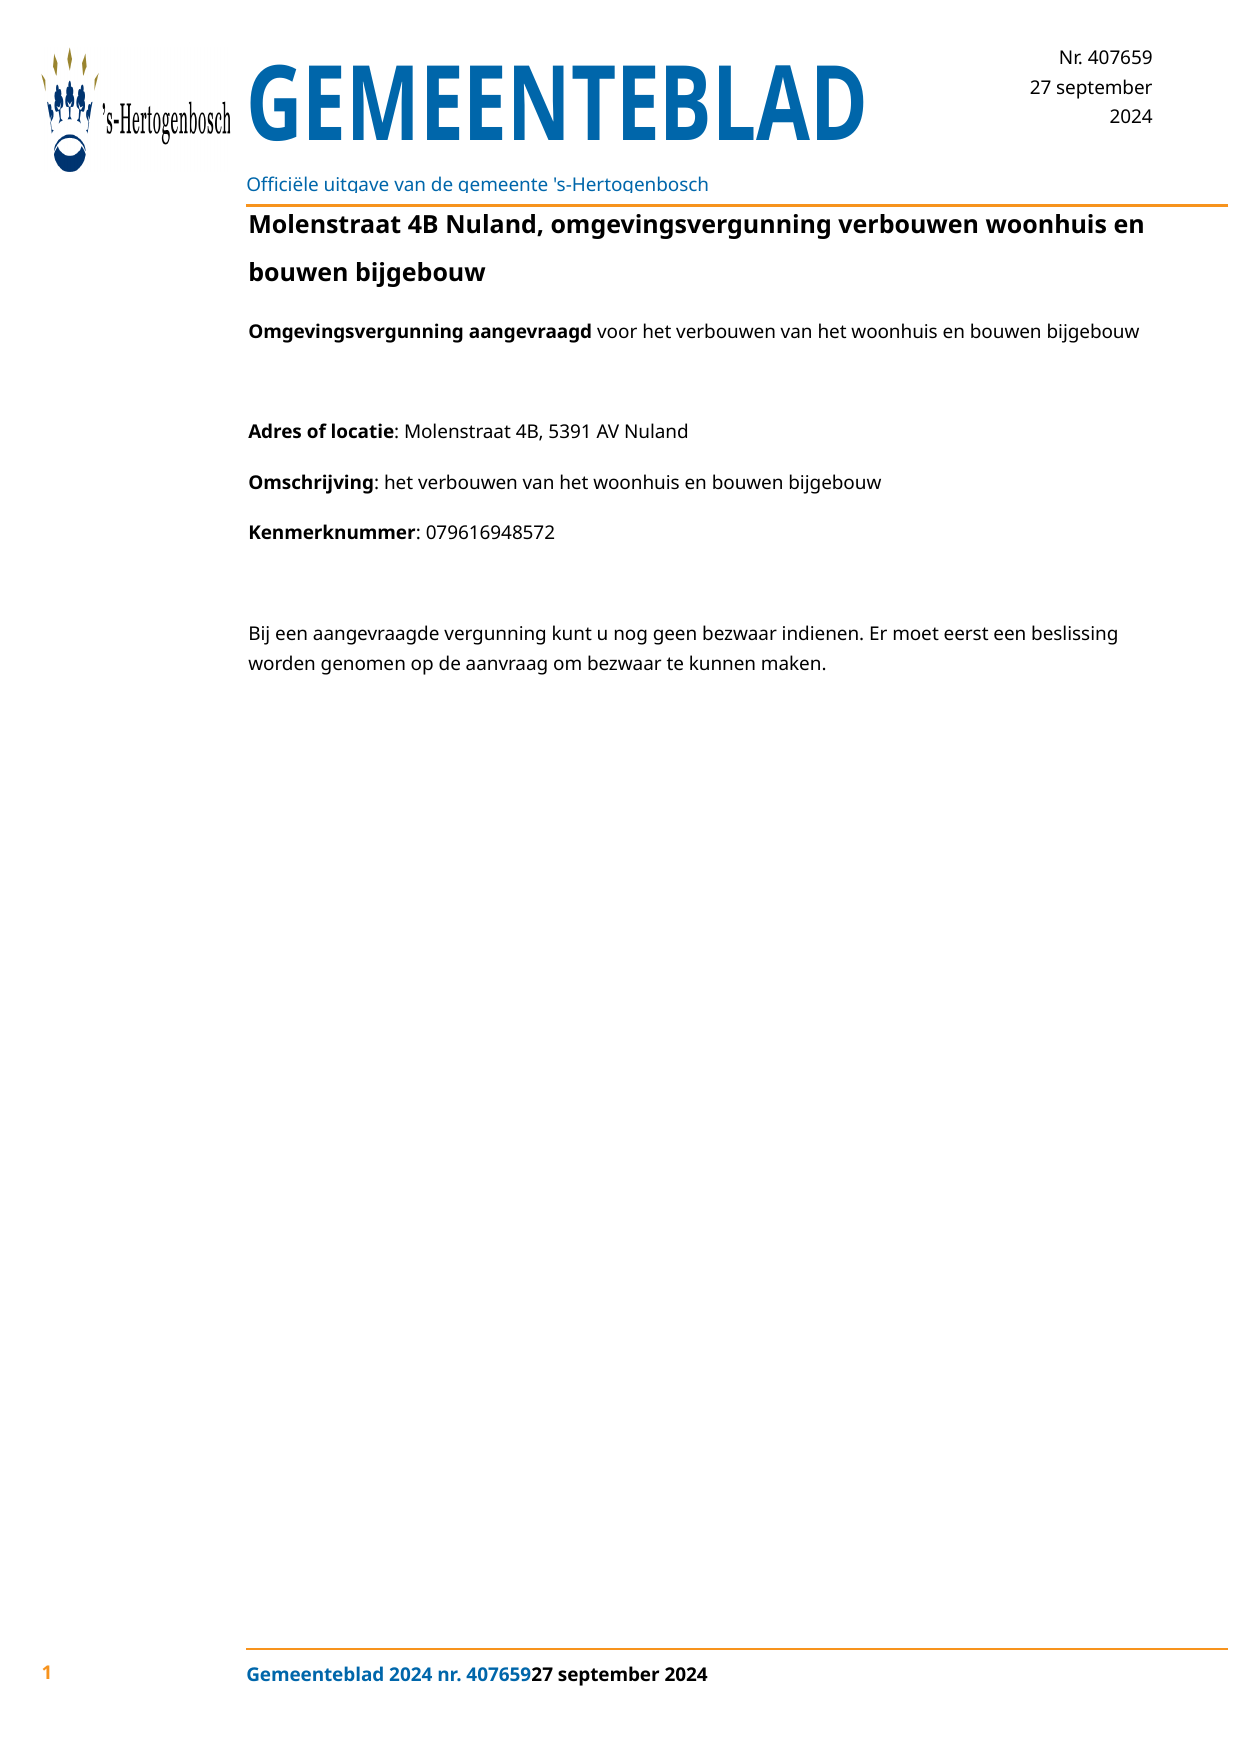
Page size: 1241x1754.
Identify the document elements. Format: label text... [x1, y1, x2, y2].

text Omschrijving: het verbouwen van het woonhuis en bouwen bijgebouw [248, 469, 1152, 495]
picture [41, 47, 231, 172]
text Kenmerknummer: 079616948572 [248, 519, 1152, 545]
text Adres of locatie: Molenstraat 4B, 5391 AV Nuland [248, 419, 1152, 444]
text Bij een aangevraagde vergunning kunt u nog geen bezwaar indienen. Er moet eerst een beslissing worden genomen op de aanvraag om bezwaar te kunnen maken. [248, 620, 1152, 676]
text Molenstraat 4B Nuland, omgevingsvergunning verbouwen woonhuis en bouwen bijgebouw [248, 207, 1152, 288]
text Omgevingsvergunning aangevraagd voor het verbouwen van het woonhuis en bouwen bijgebouw [248, 318, 1152, 344]
